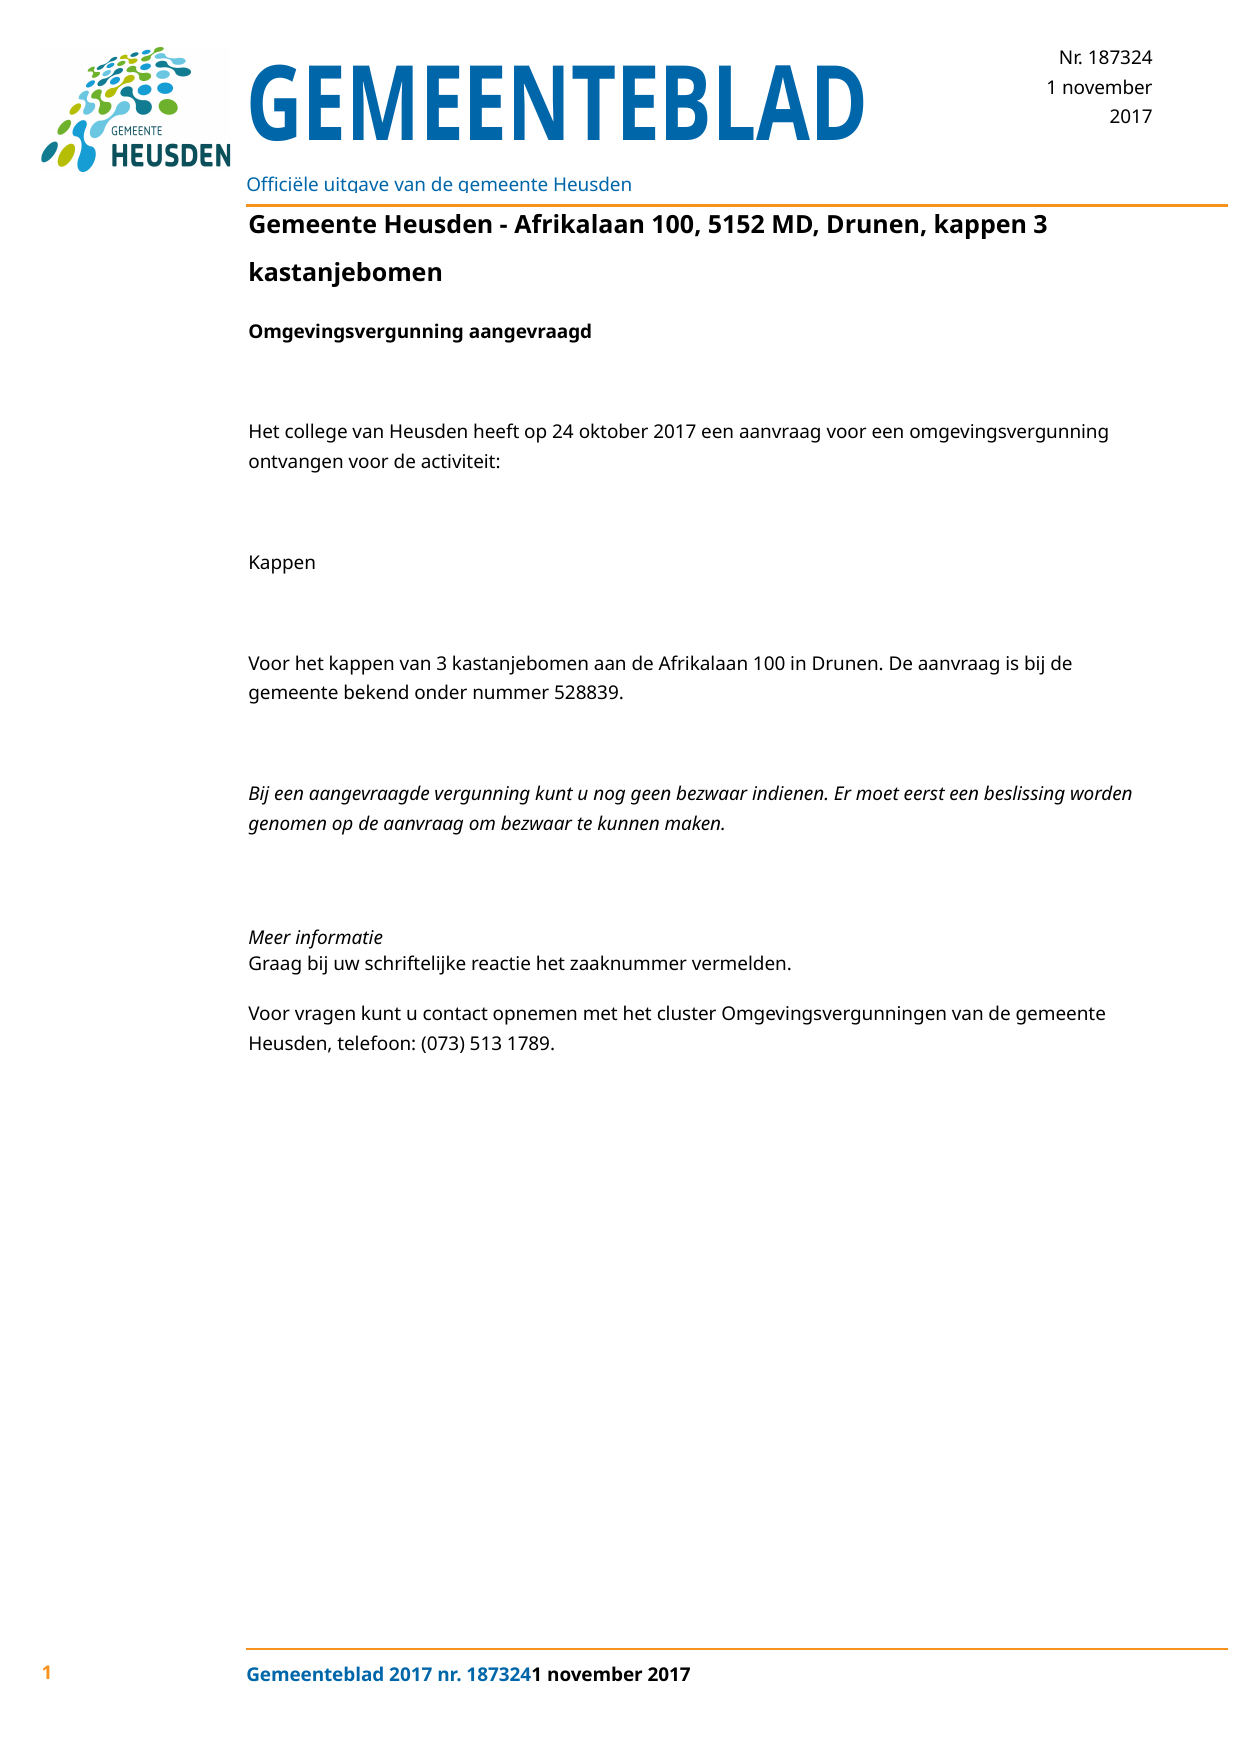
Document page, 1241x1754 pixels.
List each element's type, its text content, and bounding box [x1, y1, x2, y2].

text Graag bij uw schriftelijke reactie het zaaknummer vermelden. [248, 950, 1152, 976]
text Gemeente Heusden - Afrikalaan 100, 5152 MD, Drunen, kappen 3 kastanjebomen [248, 207, 1152, 288]
picture [41, 47, 231, 172]
text Omgevingsvergunning aangevraagd [248, 318, 1152, 344]
text Voor vragen kunt u contact opnemen met het cluster Omgevingsvergunningen van de gemeente Heusden, telefoon: (073) 513 1789. [248, 1001, 1152, 1056]
text Kappen [248, 549, 1152, 575]
text Meer informatie [248, 924, 1152, 950]
text Bij een aangevraagde vergunning kunt u nog geen bezwaar indienen. Er moet eerst een beslissing worden genomen op de aanvraag om bezwaar te kunnen maken. [248, 780, 1152, 836]
text Voor het kappen van 3 kastanjebomen aan de Afrikalaan 100 in Drunen. De aanvraag is bij de gemeente bekend onder nummer 528839. [248, 650, 1152, 705]
text Het college van Heusden heeft op 24 oktober 2017 een aanvraag voor een omgevingsvergunning ontvangen voor de activiteit: [248, 419, 1152, 474]
